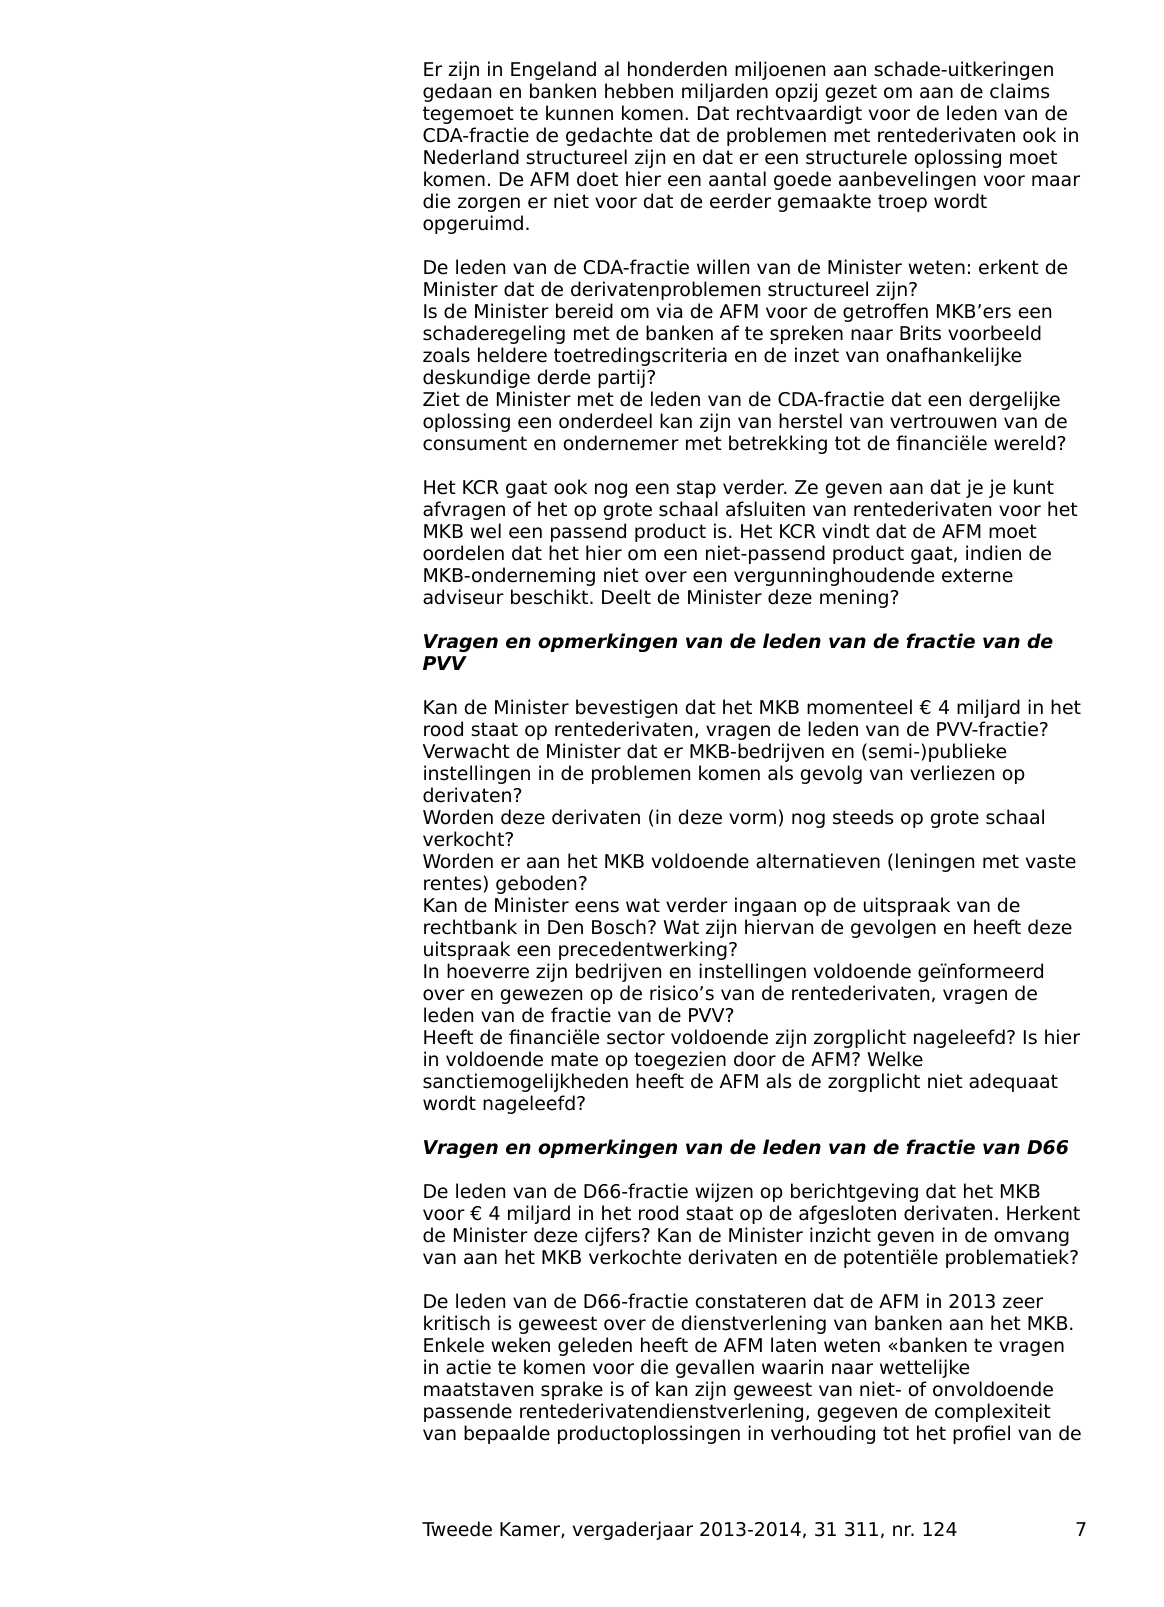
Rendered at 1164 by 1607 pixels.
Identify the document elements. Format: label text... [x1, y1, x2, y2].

subtitle Vragen en opmerkingen van de leden van de fractie van D66 [422, 1137, 1087, 1159]
text Kan de Minister eens wat verder ingaan op de uitspraak van de rechtbank in Den Bosch? Wat zijn hiervan de gevolgen en heeft deze uitspraak een precedentwerking? [422, 895, 1087, 961]
text Worden er aan het MKB voldoende alternatieven (leningen met vaste rentes) geboden? [422, 851, 1087, 895]
text Heeft de financiële sector voldoende zijn zorgplicht nageleefd? Is hier in voldoende mate op toegezien door de AFM? Welke sanctiemogelijkheden heeft de AFM als de zorgplicht niet adequaat wordt nageleefd? [422, 1027, 1087, 1115]
text De leden van de D66-fractie constateren dat de AFM in 2013 zeer kritisch is geweest over de dienstverlening van banken aan het MKB. Enkele weken geleden heeft de AFM laten weten «banken te vragen in actie te komen voor die gevallen waarin naar wettelijke maatstaven sprake is of kan zijn geweest van niet- of onvoldoende passende rentederivatendienstverlening, gegeven de complexiteit van bepaalde productoplossingen in verhouding tot het profiel van de [422, 1291, 1087, 1445]
text In hoeverre zijn bedrijven en instellingen voldoende geïnformeerd over en gewezen op de risico’s van de rentederivaten, vragen de leden van de fractie van de PVV? [422, 961, 1087, 1027]
text Worden deze derivaten (in deze vorm) nog steeds op grote schaal verkocht? [422, 807, 1087, 851]
text Is de Minister bereid om via de AFM voor de getroffen MKB’ers een schaderegeling met de banken af te spreken naar Brits voorbeeld zoals heldere toetredingscriteria en de inzet van onafhankelijke deskundige derde partij? [422, 301, 1087, 389]
text Kan de Minister bevestigen dat het MKB momenteel € 4 miljard in het rood staat op rentederivaten, vragen de leden van de PVV-fractie? Verwacht de Minister dat er MKB-bedrijven en (semi-)publieke instellingen in de problemen komen als gevolg van verliezen op derivaten? [422, 697, 1087, 807]
text Het KCR gaat ook nog een stap verder. Ze geven aan dat je je kunt afvragen of het op grote schaal afsluiten van rentederivaten voor het MKB wel een passend product is. Het KCR vindt dat de AFM moet oordelen dat het hier om een niet-passend product gaat, indien de MKB-onderneming niet over een vergunninghoudende externe adviseur beschikt. Deelt de Minister deze mening? [422, 477, 1087, 609]
subtitle Vragen en opmerkingen van de leden van de fractie van de PVV [422, 631, 1087, 675]
text De leden van de CDA-fractie willen van de Minister weten: erkent de Minister dat de derivatenproblemen structureel zijn? [422, 257, 1087, 301]
text De leden van de D66-fractie wijzen op berichtgeving dat het MKB voor € 4 miljard in het rood staat op de afgesloten derivaten. Herkent de Minister deze cijfers? Kan de Minister inzicht geven in de omvang van aan het MKB verkochte derivaten en de potentiële problematiek? [422, 1181, 1087, 1269]
text Ziet de Minister met de leden van de CDA-fractie dat een dergelijke oplossing een onderdeel kan zijn van herstel van vertrouwen van de consument en ondernemer met betrekking tot de financiële wereld? [422, 389, 1087, 455]
text Er zijn in Engeland al honderden miljoenen aan schade-uitkeringen gedaan en banken hebben miljarden opzij gezet om aan de claims tegemoet te kunnen komen. Dat rechtvaardigt voor de leden van de CDA-fractie de gedachte dat de problemen met rentederivaten ook in Nederland structureel zijn en dat er een structurele oplossing moet komen. De AFM doet hier een aantal goede aanbevelingen voor maar die zorgen er niet voor dat de eerder gemaakte troep wordt opgeruimd. [422, 59, 1087, 235]
